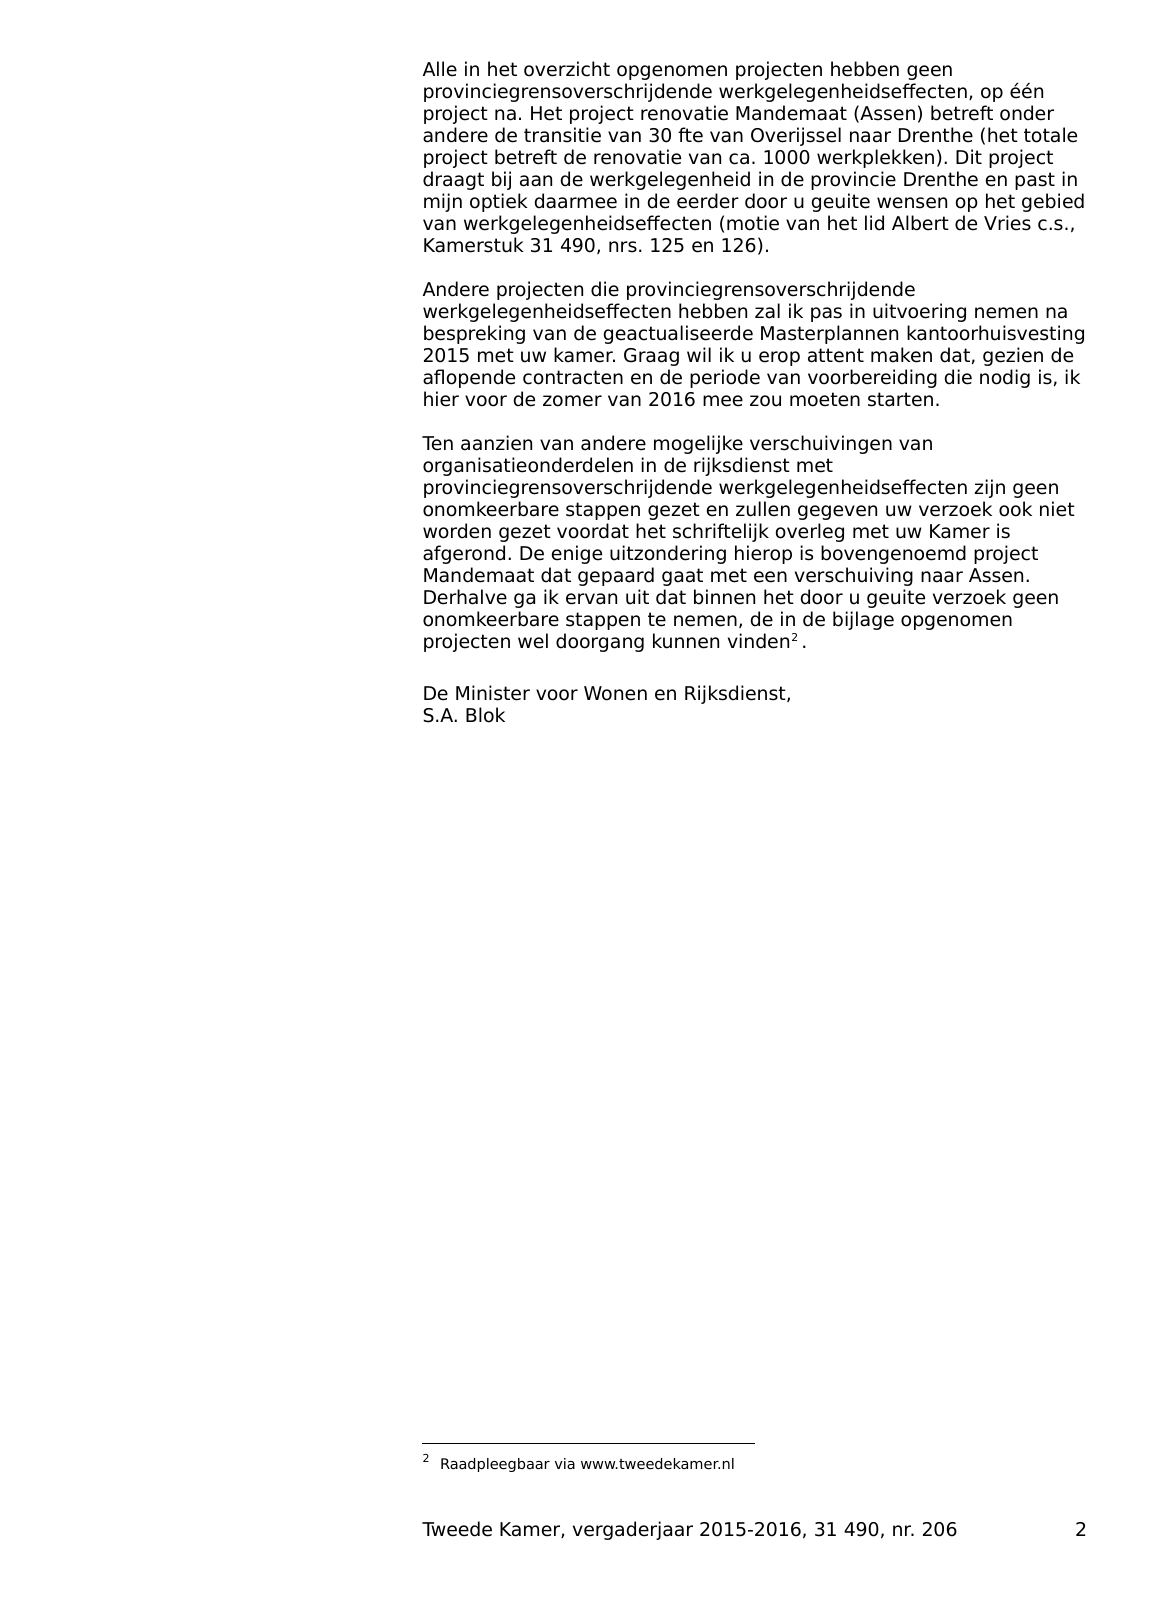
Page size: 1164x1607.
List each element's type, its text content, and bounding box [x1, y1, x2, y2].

text Ten aanzien van andere mogelijke verschuivingen van organisatieonderdelen in de rijksdienst met provinciegrensoverschrijdende werkgelegenheidseffecten zijn geen onomkeerbare stappen gezet en zullen gegeven uw verzoek ook niet worden gezet voordat het schriftelijk overleg met uw Kamer is afgerond. De enige uitzondering hierop is bovengenoemd project Mandemaat dat gepaard gaat met een verschuiving naar Assen. Derhalve ga ik ervan uit dat binnen het door u geuite verzoek geen onomkeerbare stappen te nemen, de in de bijlage opgenomen projecten wel doorgang kunnen vinden. [422, 433, 1087, 653]
text Andere projecten die provinciegrensoverschrijdende werkgelegenheidseffecten hebben zal ik pas in uitvoering nemen na bespreking van de geactualiseerde Masterplannen kantoorhuisvesting 2015 met uw kamer. Graag wil ik u erop attent maken dat, gezien de aflopende contracten en de periode van voorbereiding die nodig is, ik hier voor de zomer van 2016 mee zou moeten starten. [422, 279, 1087, 411]
text De Minister voor Wonen en Rijksdienst, S.A. Blok [422, 683, 1087, 727]
text Alle in het overzicht opgenomen projecten hebben geen provinciegrensoverschrijdende werkgelegenheidseffecten, op één project na. Het project renovatie Mandemaat (Assen) betreft onder andere de transitie van 30 fte van Overijssel naar Drenthe (het totale project betreft de renovatie van ca. 1000 werkplekken). Dit project draagt bij aan de werkgelegenheid in de provincie Drenthe en past in mijn optiek daarmee in de eerder door u geuite wensen op het gebied van werkgelegenheidseffecten (motie van het lid Albert de Vries c.s., Kamerstuk 31 490, nrs. 125 en 126). [422, 59, 1087, 257]
text Raadpleegbaar via www.tweedekamer.nl [422, 1452, 1087, 1474]
